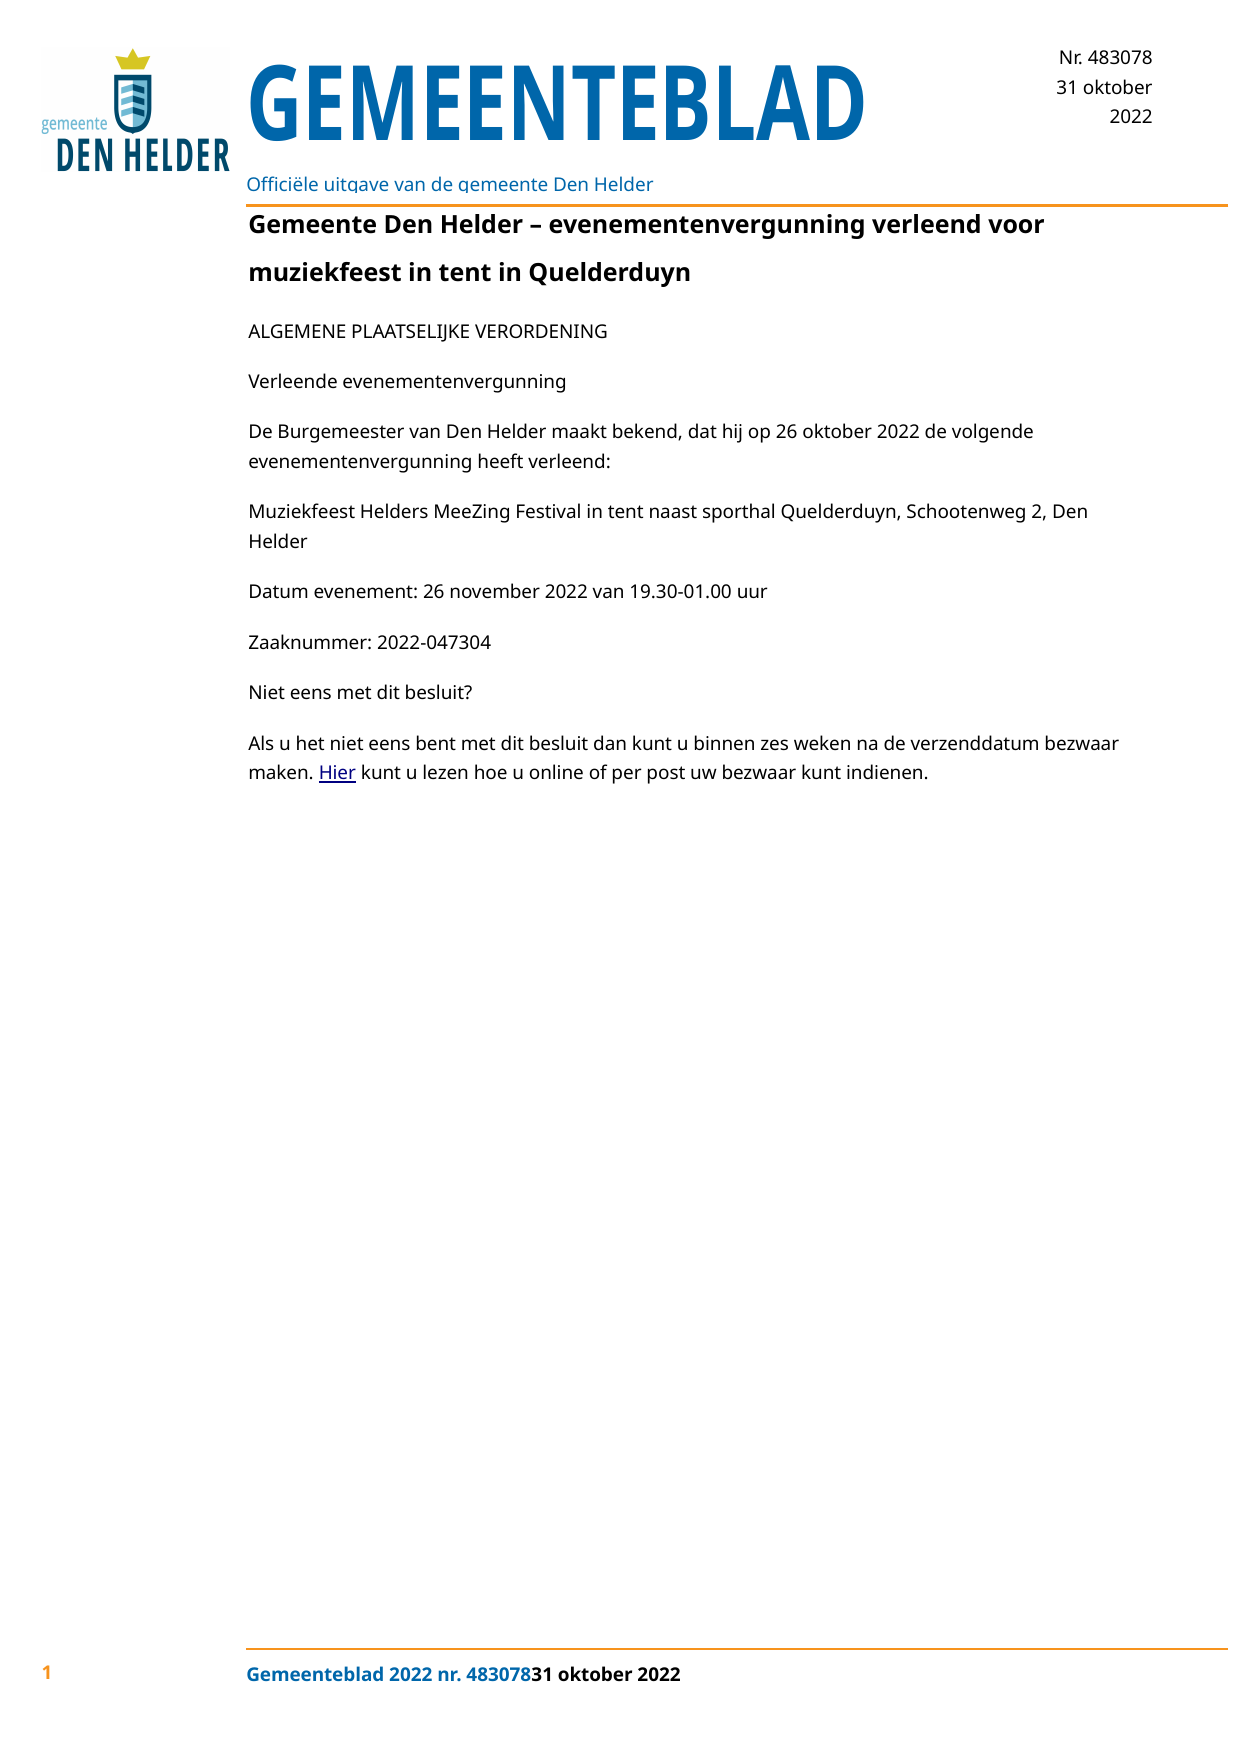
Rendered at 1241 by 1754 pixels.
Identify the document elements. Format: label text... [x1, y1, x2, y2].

picture [41, 47, 231, 172]
picture [130, 157, 135, 172]
text Muziekfeest Helders MeeZing Festival in tent naast sporthal Quelderduyn, Schootenweg 2, Den Helder [248, 499, 1152, 554]
text Datum evenement: 26 november 2022 van 19.30-01.00 uur [248, 579, 1152, 604]
text De Burgemeester van Den Helder maakt bekend, dat hij op 26 oktober 2022 de volgende evenementenvergunning heeft verleend: [248, 419, 1152, 474]
picture [100, 154, 106, 172]
text ALGEMENE PLAATSELIJKE VERORDENING [248, 318, 1152, 344]
text Zaaknummer: 2022-047304 [248, 629, 1152, 655]
picture [220, 160, 224, 172]
text Als u het niet eens bent met dit besluit dan kunt u binnen zes weken na de verzenddatum bezwaar maken. Hier kunt u lezen hoe u online of per post uw bezwaar kunt indienen. [248, 730, 1152, 785]
picture [182, 144, 187, 165]
text Gemeente Den Helder – evenementenvergunning verleend voor muziekfeest in tent in Quelderduyn [248, 207, 1152, 288]
picture [63, 144, 68, 165]
text Verleende evenementenvergunning [248, 368, 1152, 394]
text Niet eens met dit besluit? [248, 679, 1152, 705]
